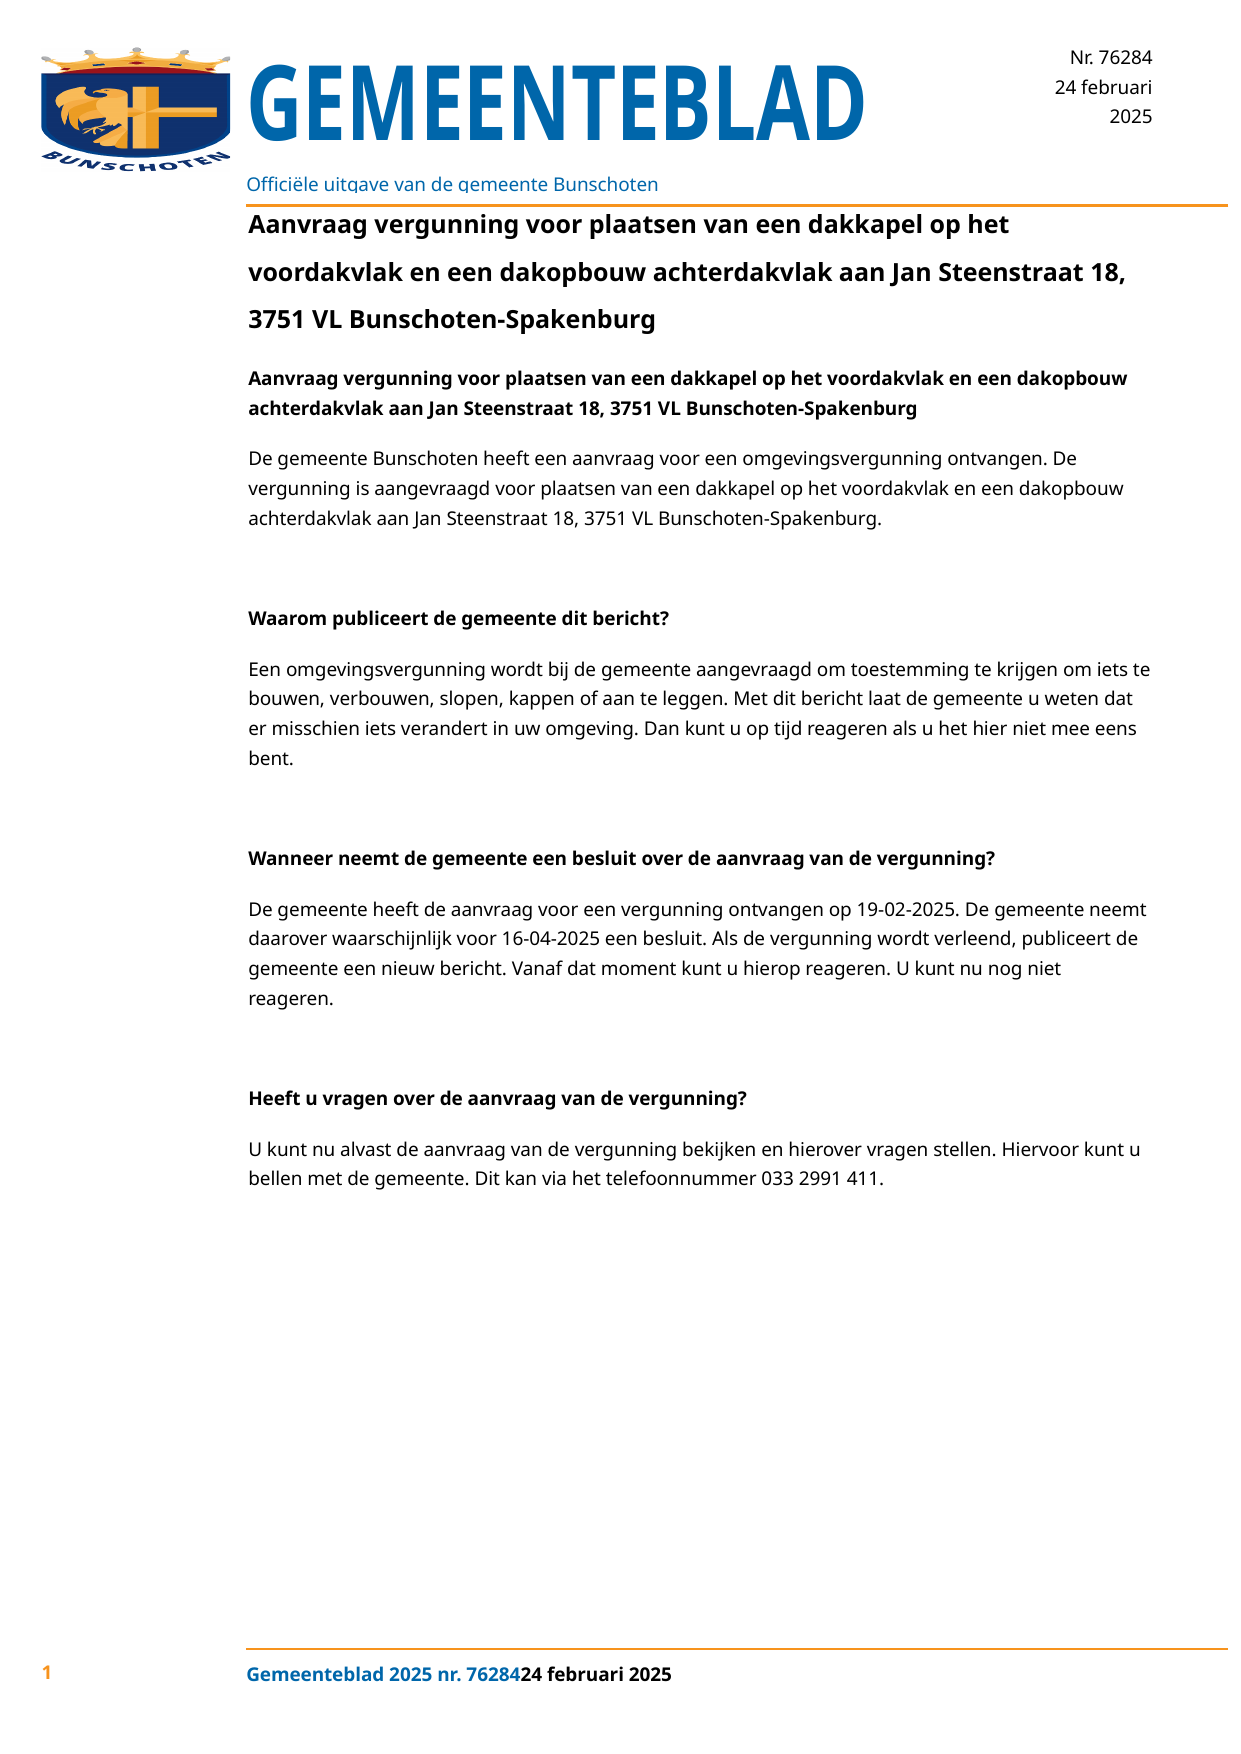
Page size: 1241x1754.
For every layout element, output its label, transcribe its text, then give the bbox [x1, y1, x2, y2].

text Een omgevingsvergunning wordt bij de gemeente aangevraagd om toestemming te krijgen om iets te bouwen, verbouwen, slopen, kappen of aan te leggen. Met dit bericht laat de gemeente u weten dat er misschien iets verandert in uw omgeving. Dan kunt u op tijd reageren als u het hier niet mee eens bent. [248, 656, 1152, 770]
text Aanvraag vergunning voor plaatsen van een dakkapel op het voordakvlak en een dakopbouw achterdakvlak aan Jan Steenstraat 18, 3751 VL Bunschoten-Spakenburg [248, 366, 1152, 421]
picture [41, 47, 231, 172]
text De gemeente heeft de aanvraag voor een vergunning ontvangen op 19-02-2025. De gemeente neemt daarover waarschijnlijk voor 16-04-2025 een besluit. Als de vergunning wordt verleend, publiceert de gemeente een nieuw bericht. Vanaf dat moment kunt u hierop reageren. U kunt nu nog niet reageren. [248, 896, 1152, 1010]
text U kunt nu alvast de aanvraag van de vergunning bekijken en hierover vragen stellen. Hiervoor kunt u bellen met de gemeente. Dit kan via het telefoonnummer 033 2991 411. [248, 1136, 1152, 1191]
text Aanvraag vergunning voor plaatsen van een dakkapel op het voordakvlak en een dakopbouw achterdakvlak aan Jan Steenstraat 18, 3751 VL Bunschoten-Spakenburg [248, 207, 1152, 336]
text Heeft u vragen over de aanvraag van de vergunning? [248, 1086, 1152, 1111]
text Waarom publiceert de gemeente dit bericht? [248, 606, 1152, 631]
text Wanneer neemt de gemeente een besluit over de aanvraag van de vergunning? [248, 846, 1152, 871]
text De gemeente Bunschoten heeft een aanvraag voor een omgevingsvergunning ontvangen. De vergunning is aangevraagd voor plaatsen van een dakkapel op het voordakvlak en een dakopbouw achterdakvlak aan Jan Steenstraat 18, 3751 VL Bunschoten-Spakenburg. [248, 446, 1152, 530]
